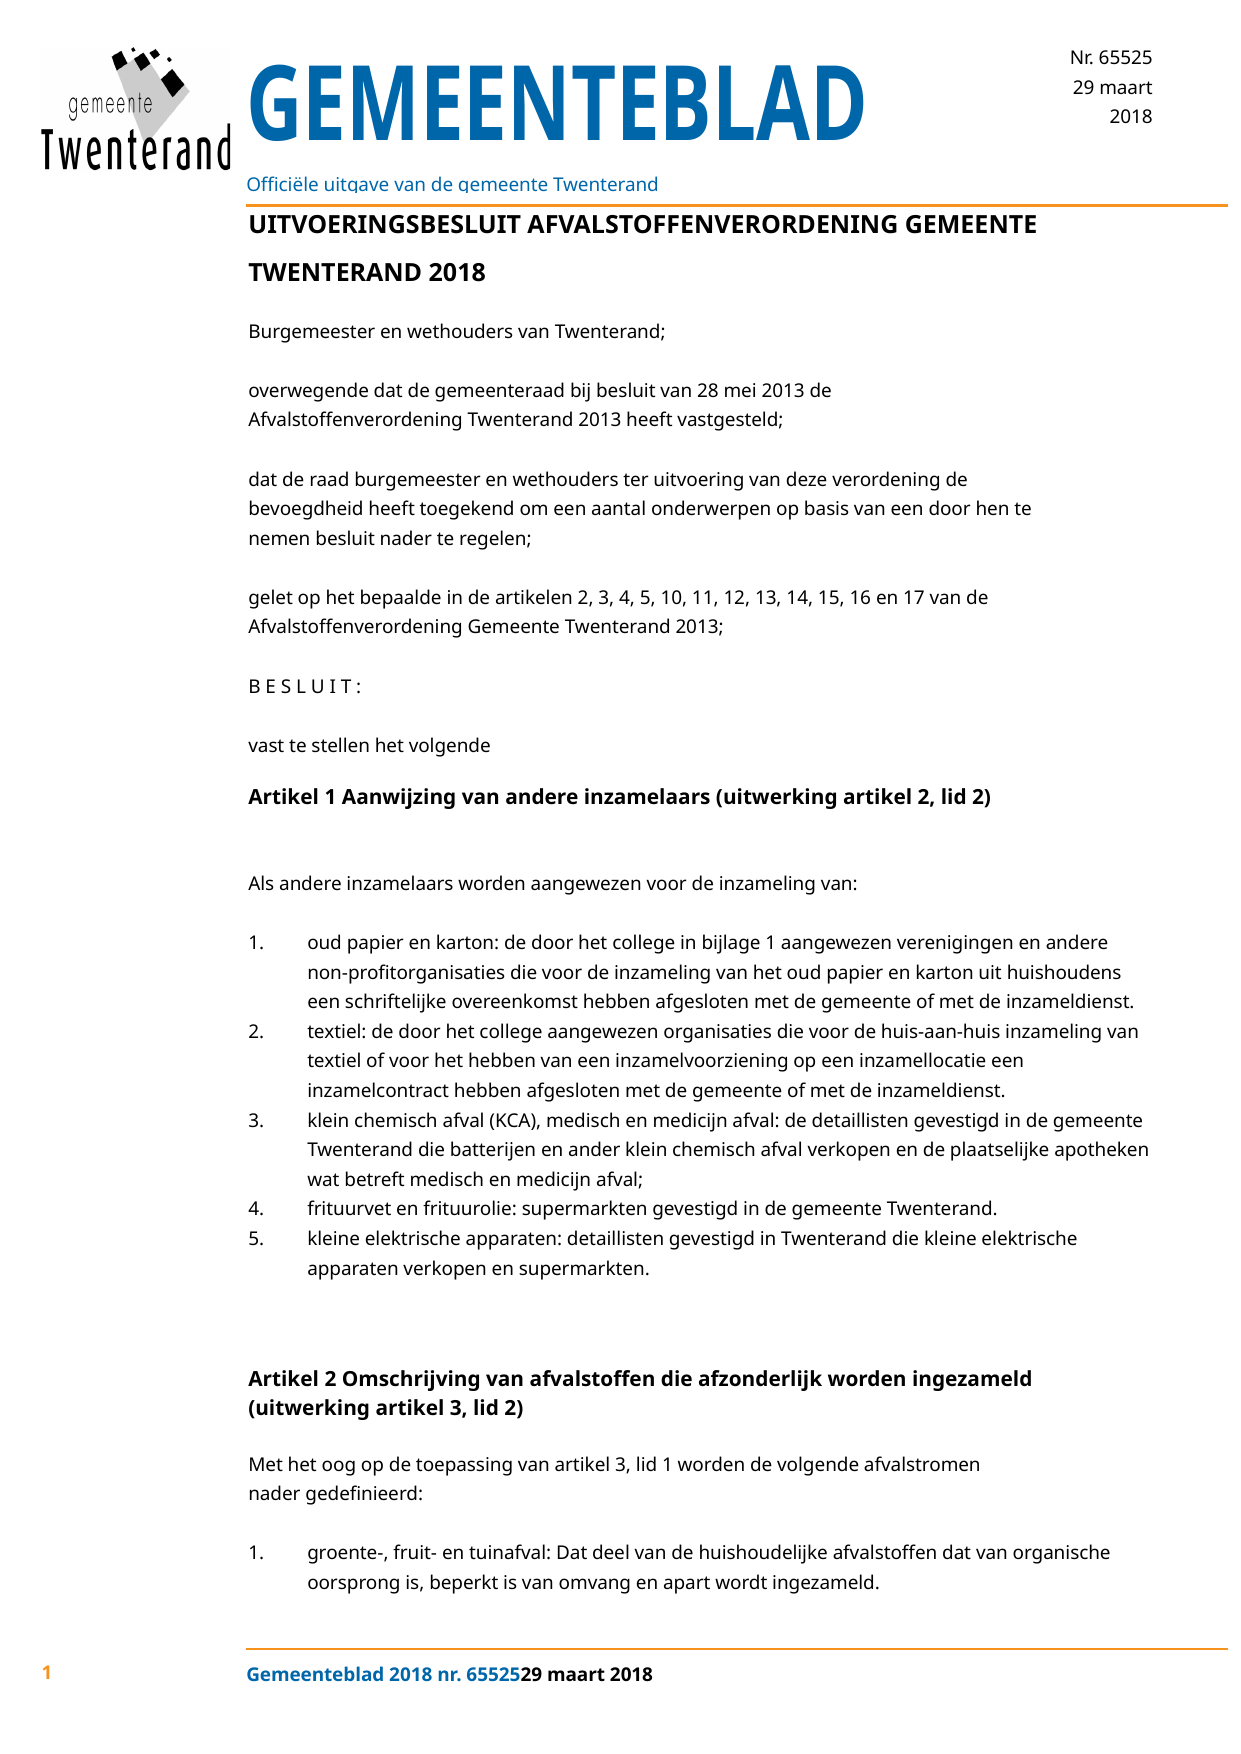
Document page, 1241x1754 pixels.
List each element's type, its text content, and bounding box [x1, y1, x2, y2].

text Artikel 1 Aanwijzing van andere inzamelaars (uitwerking artikel 2, lid 2) [248, 782, 1152, 811]
text nemen besluit nader te regelen; [248, 525, 1152, 551]
text Als andere inzamelaars worden aangewezen voor de inzameling van: [248, 870, 1152, 896]
list oud papier en karton: de door het college in bijlage 1 aangewezen verenigingen en andere non-profitorganisaties die voor de inzameling van het oud papier en karton uit huishoudens een schriftelijke overeenkomst hebben afgesloten met de gemeente of met de inzameldienst. [248, 929, 1152, 1014]
text Afvalstoffenverordening Twenterand 2013 heeft vastgesteld; [248, 407, 1152, 432]
text B E S L U I T : [248, 673, 1152, 699]
text dat de raad burgemeester en wethouders ter uitvoering van deze verordening de [248, 466, 1152, 492]
text Afvalstoffenverordening Gemeente Twenterand 2013; [248, 614, 1152, 639]
list kleine elektrische apparaten: detaillisten gevestigd in Twenterand die kleine elektrische apparaten verkopen en supermarkten. [248, 1225, 1152, 1280]
text bevoegdheid heeft toegekend om een aantal onderwerpen op basis van een door hen te [248, 495, 1152, 521]
list textiel: de door het college aangewezen organisaties die voor de huis-aan-huis inzameling van textiel of voor het hebben van een inzamelvoorziening op een inzamellocatie een inzamelcontract hebben afgesloten met de gemeente of met de inzameldienst. [248, 1018, 1152, 1103]
text Met het oog op de toepassing van artikel 3, lid 1 worden de volgende afvalstromen [248, 1451, 1152, 1476]
text vast te stellen het volgende [248, 732, 1152, 758]
text Artikel 2 Omschrijving van afvalstoffen die afzonderlijk worden ingezameld (uitwerking artikel 3, lid 2) [248, 1364, 1152, 1421]
text UITVOERINGSBESLUIT AFVALSTOFFENVERORDENING GEMEENTE TWENTERAND 2018 [248, 207, 1152, 288]
text overwegende dat de gemeenteraad bij besluit van 28 mei 2013 de [248, 377, 1152, 403]
text gelet op het bepaalde in de artikelen 2, 3, 4, 5, 10, 11, 12, 13, 14, 15, 16 en 17 van de [248, 584, 1152, 610]
list frituurvet en frituurolie: supermarkten gevestigd in de gemeente Twenterand. [248, 1196, 1152, 1221]
picture [41, 47, 231, 172]
list groente-, fruit- en tuinafval: Dat deel van de huishoudelijke afvalstoffen dat van organische oorsprong is, beperkt is van omvang en apart wordt ingezameld. [248, 1539, 1152, 1595]
list klein chemisch afval (KCA), medisch en medicijn afval: de detaillisten gevestigd in de gemeente Twenterand die batterijen en ander klein chemisch afval verkopen en de plaatselijke apotheken wat betreft medisch en medicijn afval; [248, 1107, 1152, 1192]
text nader gedefinieerd: [248, 1480, 1152, 1506]
text Burgemeester en wethouders van Twenterand; [248, 318, 1152, 344]
